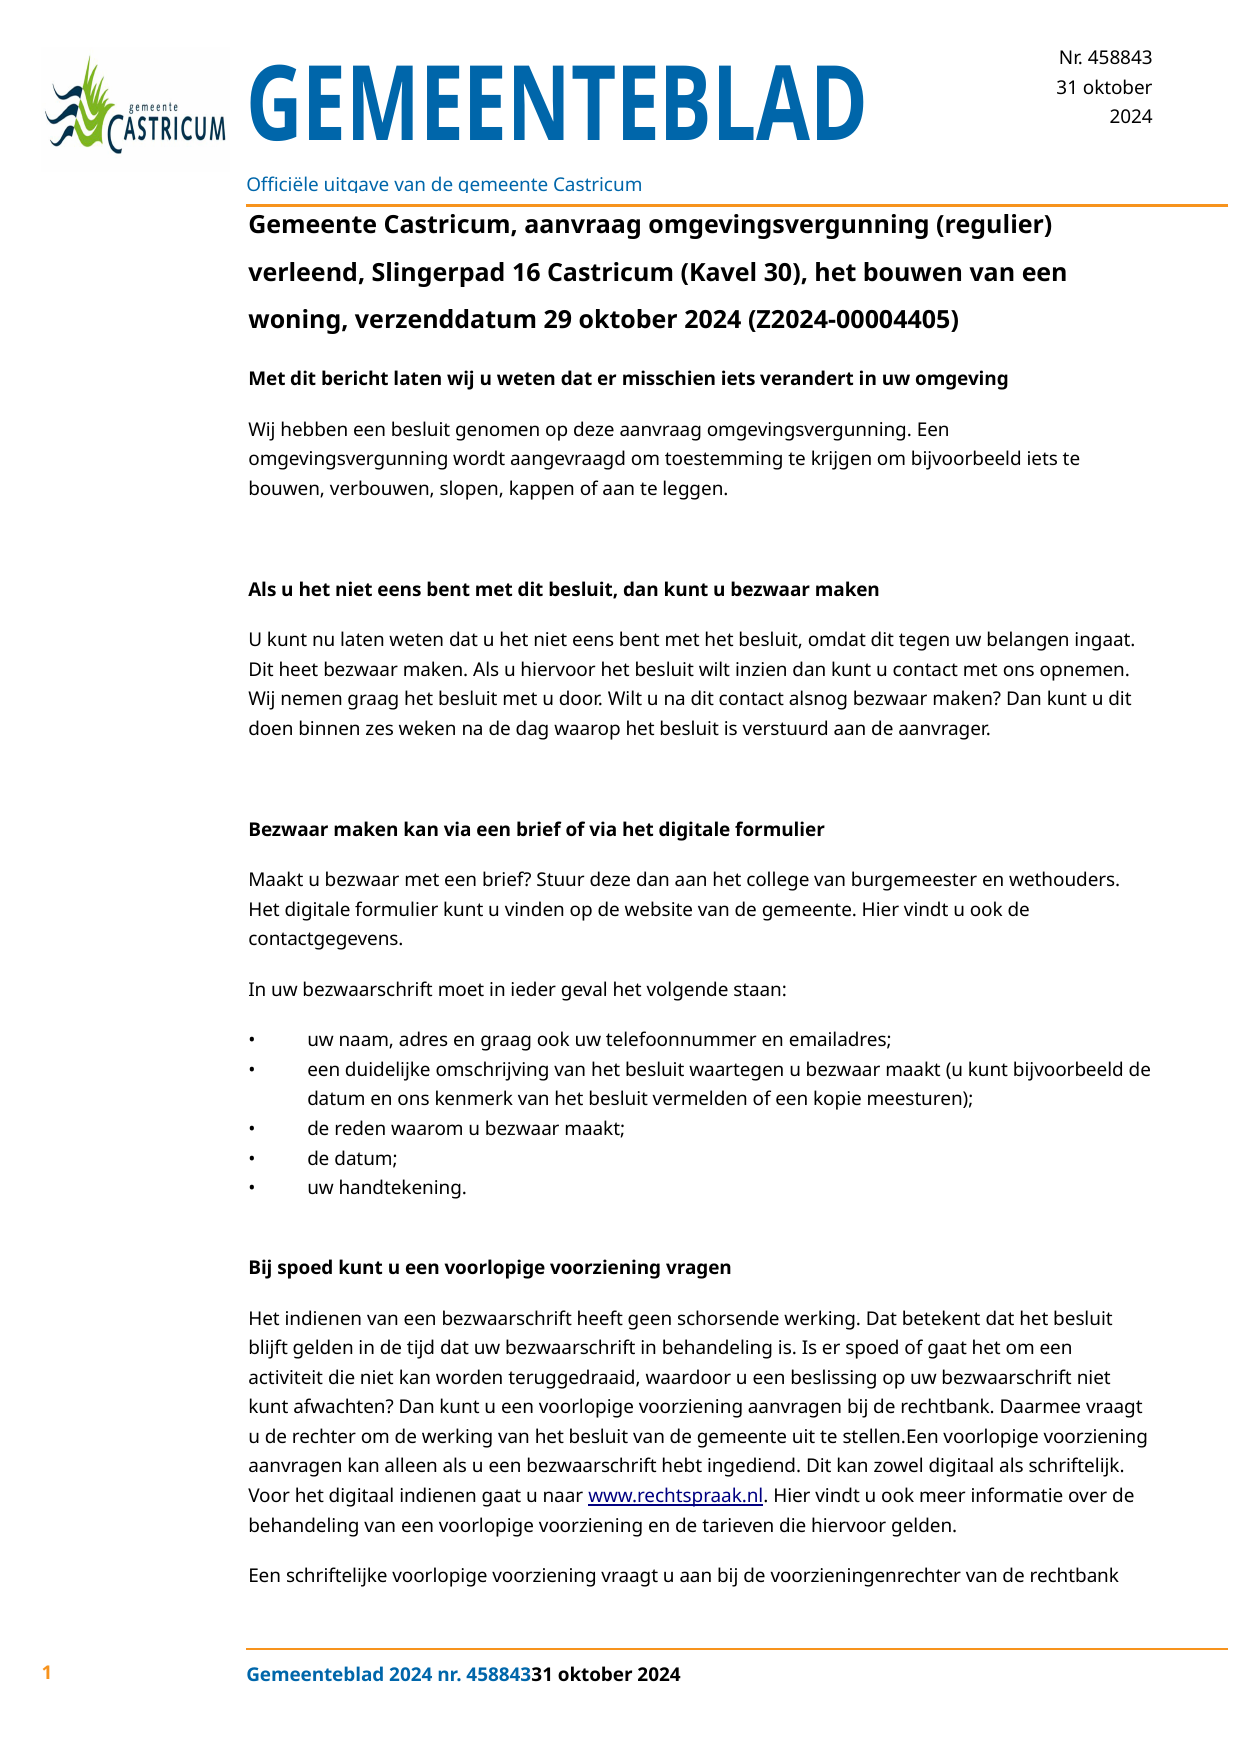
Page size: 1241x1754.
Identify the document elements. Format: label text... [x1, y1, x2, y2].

text Als u het niet eens bent met dit besluit, dan kunt u bezwaar maken [248, 576, 1152, 602]
text Maakt u bezwaar met een brief? Stuur deze dan aan het college van burgemeester en wethouders. Het digitale formulier kunt u vinden op de website van de gemeente. Hier vindt u ook de contactgegevens. [248, 866, 1152, 951]
list de datum; [248, 1145, 1152, 1170]
text U kunt nu laten weten dat u het niet eens bent met het besluit, omdat dit tegen uw belangen ingaat. Dit heet bezwaar maken. Als u hiervoor het besluit wilt inzien dan kunt u contact met ons opnemen. Wij nemen graag het besluit met u door. Wilt u na dit contact alsnog bezwaar maken? Dan kunt u dit doen binnen zes weken na de dag waarop het besluit is verstuurd aan de aanvrager. [248, 626, 1152, 741]
list de reden waarom u bezwaar maakt; [248, 1115, 1152, 1141]
text Een schriftelijke voorlopige voorziening vraagt u aan bij de voorzieningenrechter van de rechtbank [248, 1562, 1152, 1588]
text Met dit bericht laten wij u weten dat er misschien iets verandert in uw omgeving [248, 366, 1152, 391]
text Het indienen van een bezwaarschrift heeft geen schorsende werking. Dat betekent dat het besluit blijft gelden in de tijd dat uw bezwaarschrift in behandeling is. Is er spoed of gaat het om een activiteit die niet kan worden teruggedraaid, waardoor u een beslissing op uw bezwaarschrift niet kunt afwachten? Dan kunt u een voorlopige voorziening aanvragen bij de rechtbank. Daarmee vraagt u de rechter om de werking van het besluit van de gemeente uit te stellen.Een voorlopige voorziening aanvragen kan alleen als u een bezwaarschrift hebt ingediend. Dit kan zowel digitaal als schriftelijk. Voor het digitaal indienen gaat u naar www.rechtspraak.nl. Hier vindt u ook meer informatie over de behandeling van een voorlopige voorziening en de tarieven die hiervoor gelden. [248, 1305, 1152, 1537]
list uw handtekening. [248, 1174, 1152, 1200]
list uw naam, adres en graag ook uw telefoonnummer en emailadres; [248, 1026, 1152, 1052]
list een duidelijke omschrijving van het besluit waartegen u bezwaar maakt (u kunt bijvoorbeeld de datum en ons kenmerk van het besluit vermelden of een kopie meesturen); [248, 1056, 1152, 1111]
text In uw bezwaarschrift moet in ieder geval het volgende staan: [248, 976, 1152, 1002]
text Bezwaar maken kan via een brief of via het digitale formulier [248, 816, 1152, 842]
picture [41, 47, 231, 172]
text Wij hebben een besluit genomen op deze aanvraag omgevingsvergunning. Een omgevingsvergunning wordt aangevraagd om toestemming te krijgen om bijvoorbeeld iets te bouwen, verbouwen, slopen, kappen of aan te leggen. [248, 416, 1152, 501]
text Bij spoed kunt u een voorlopige voorziening vragen [248, 1254, 1152, 1280]
text Gemeente Castricum, aanvraag omgevingsvergunning (regulier) verleend, Slingerpad 16 Castricum (Kavel 30), het bouwen van een woning, verzenddatum 29 oktober 2024 (Z2024-00004405) [248, 207, 1152, 336]
